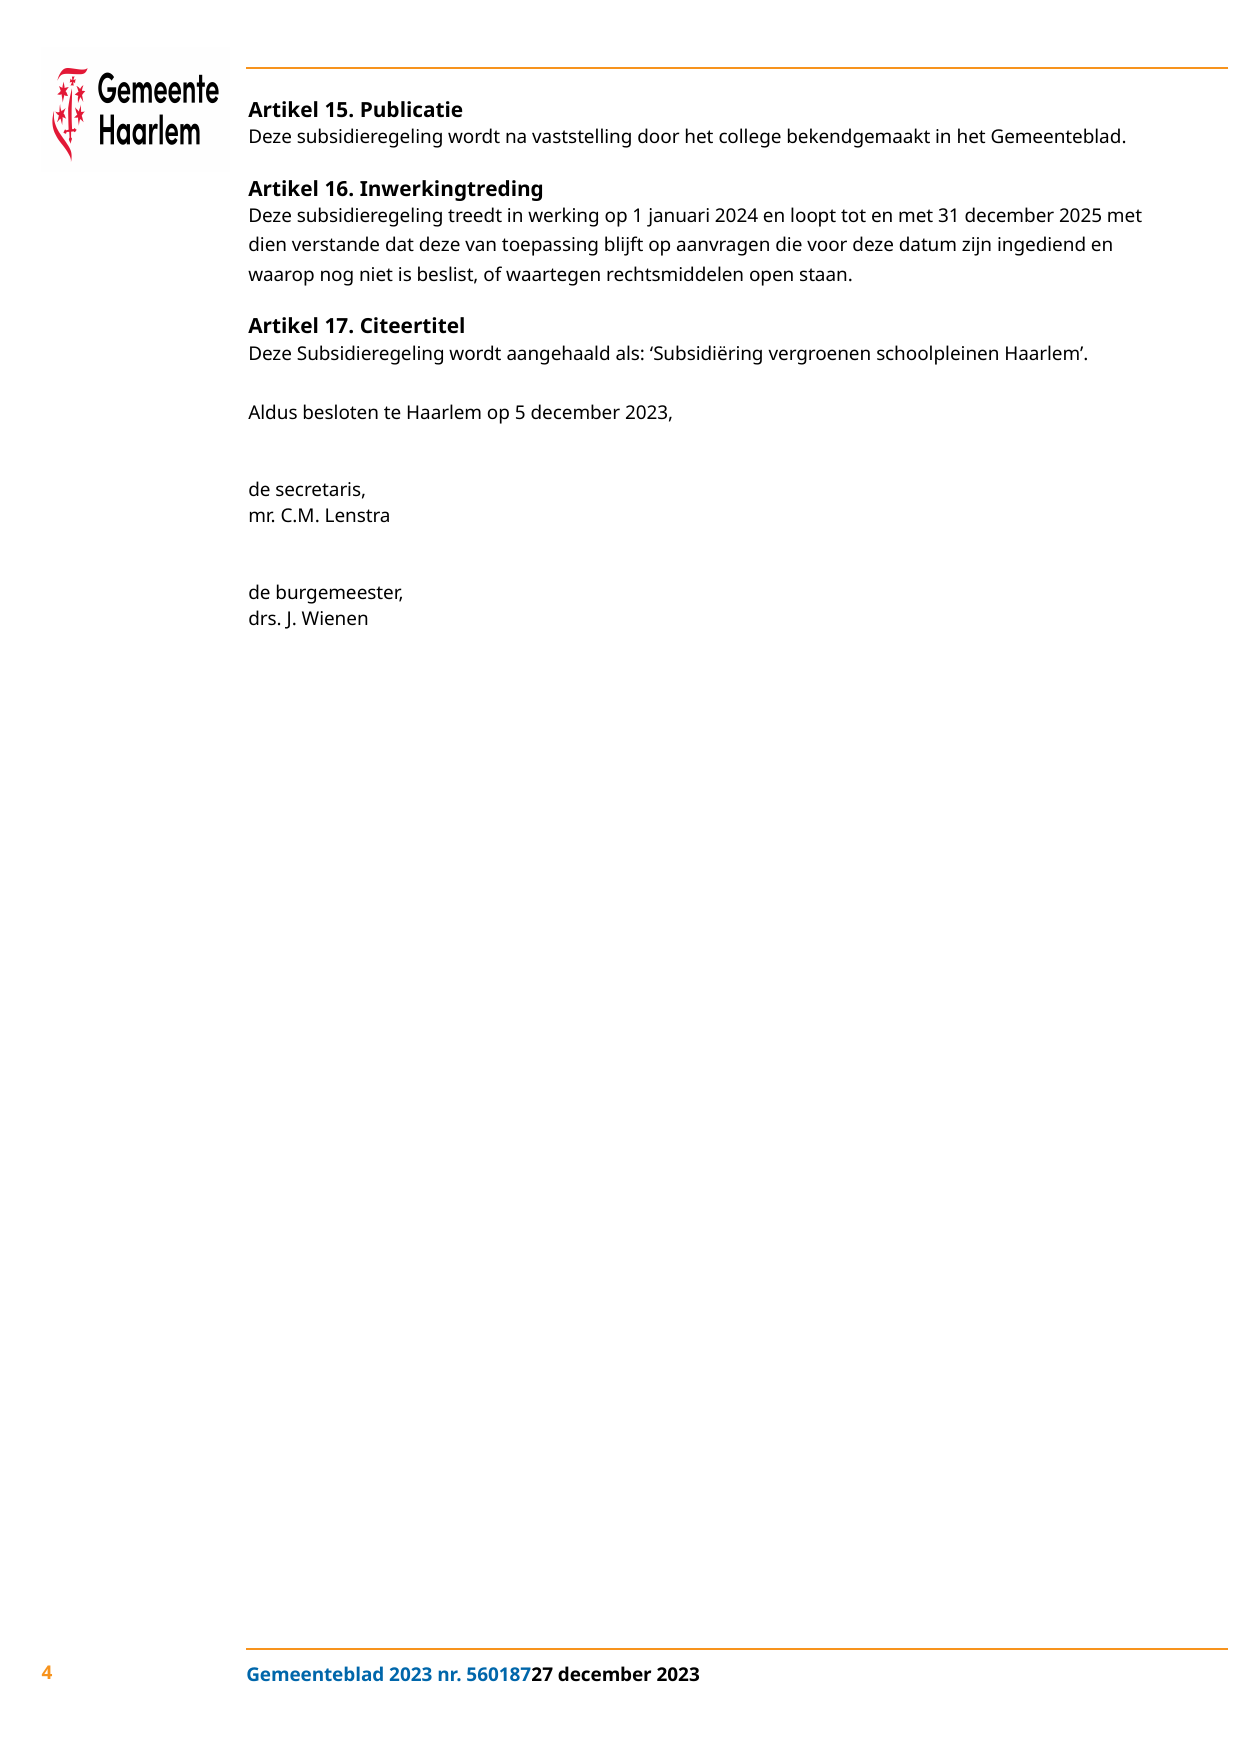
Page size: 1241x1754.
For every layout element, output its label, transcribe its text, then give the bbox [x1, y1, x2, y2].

text Artikel 15. Publicatie [248, 95, 1152, 123]
text de burgemeester, [248, 579, 1152, 605]
text Aldus besloten te Haarlem op 5 december 2023, [248, 399, 1152, 425]
text Deze subsidieregeling wordt na vaststelling door het college bekendgemaakt in het Gemeenteblad. [248, 123, 1152, 149]
text drs. J. Wienen [248, 605, 1152, 631]
text Deze subsidieregeling treedt in werking op 1 januari 2024 en loopt tot en met 31 december 2025 met dien verstande dat deze van toepassing blijft op aanvragen die voor deze datum zijn ingediend en waarop nog niet is beslist, of waartegen rechtsmiddelen open staan. [248, 202, 1152, 287]
text Deze Subsidieregeling wordt aangehaald als: ‘Subsidiëring vergroenen schoolpleinen Haarlem’. [248, 340, 1152, 366]
text Artikel 17. Citeertitel [248, 312, 1152, 340]
text de secretaris, [248, 476, 1152, 502]
picture [41, 47, 231, 172]
text mr. C.M. Lenstra [248, 502, 1152, 528]
text Artikel 16. Inwerkingtreding [248, 174, 1152, 202]
